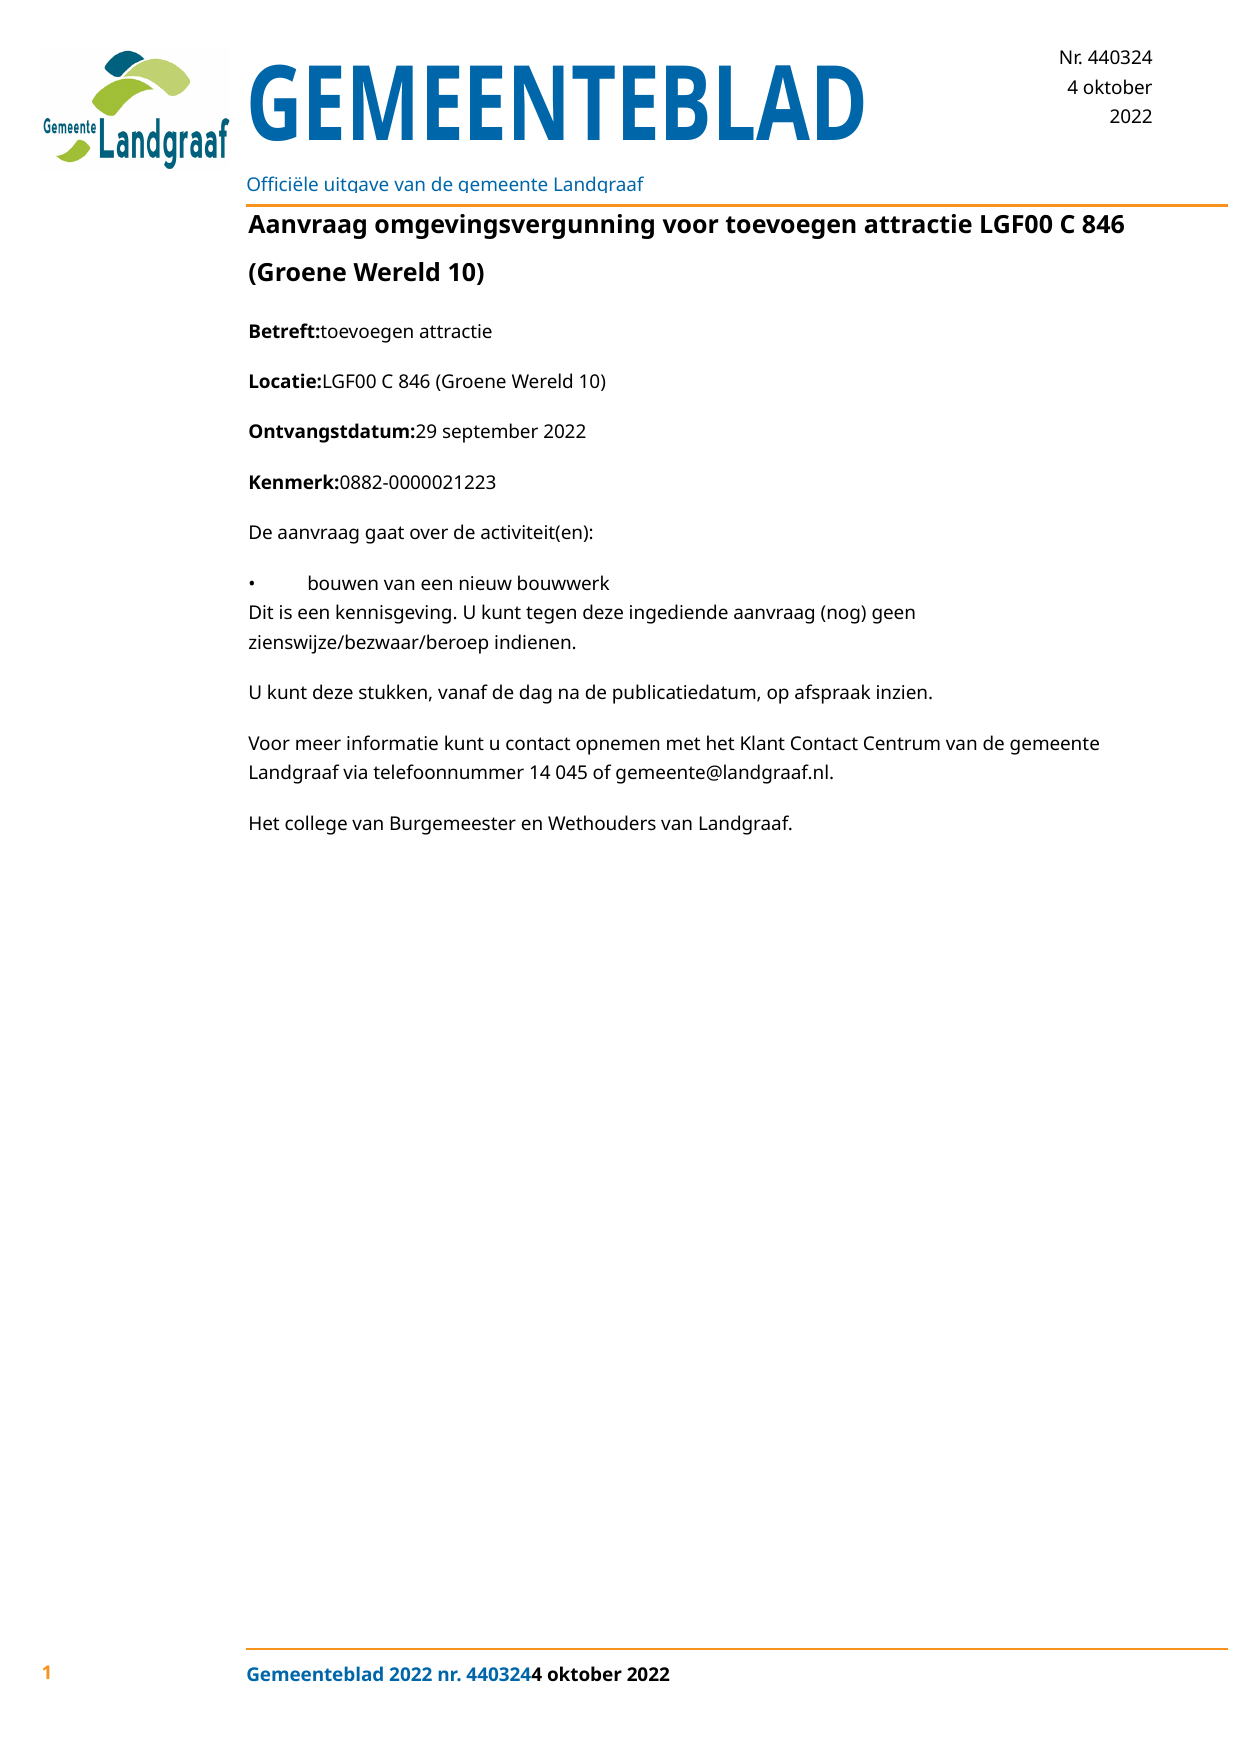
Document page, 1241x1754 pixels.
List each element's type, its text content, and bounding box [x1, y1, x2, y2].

text Locatie:LGF00 C 846 (Groene Wereld 10) [248, 368, 1152, 394]
picture [41, 47, 231, 172]
text Het college van Burgemeester en Wethouders van Landgraaf. [248, 810, 1152, 836]
list bouwen van een nieuw bouwwerk [248, 570, 1152, 596]
text U kunt deze stukken, vanaf de dag na de publicatiedatum, op afspraak inzien. [248, 679, 1152, 705]
text Kenmerk:0882-0000021223 [248, 469, 1152, 495]
text Dit is een kennisgeving. U kunt tegen deze ingediende aanvraag (nog) geen zienswijze/bezwaar/beroep indienen. [248, 599, 1152, 655]
text De aanvraag gaat over de activiteit(en): [248, 519, 1152, 545]
text Voor meer informatie kunt u contact opnemen met het Klant Contact Centrum van de gemeente Landgraaf via telefoonnummer 14 045 of gemeente@landgraaf.nl. [248, 730, 1152, 785]
text Aanvraag omgevingsvergunning voor toevoegen attractie LGF00 C 846 (Groene Wereld 10) [248, 207, 1152, 288]
text Betreft:toevoegen attractie [248, 318, 1152, 344]
text Ontvangstdatum:29 september 2022 [248, 419, 1152, 444]
